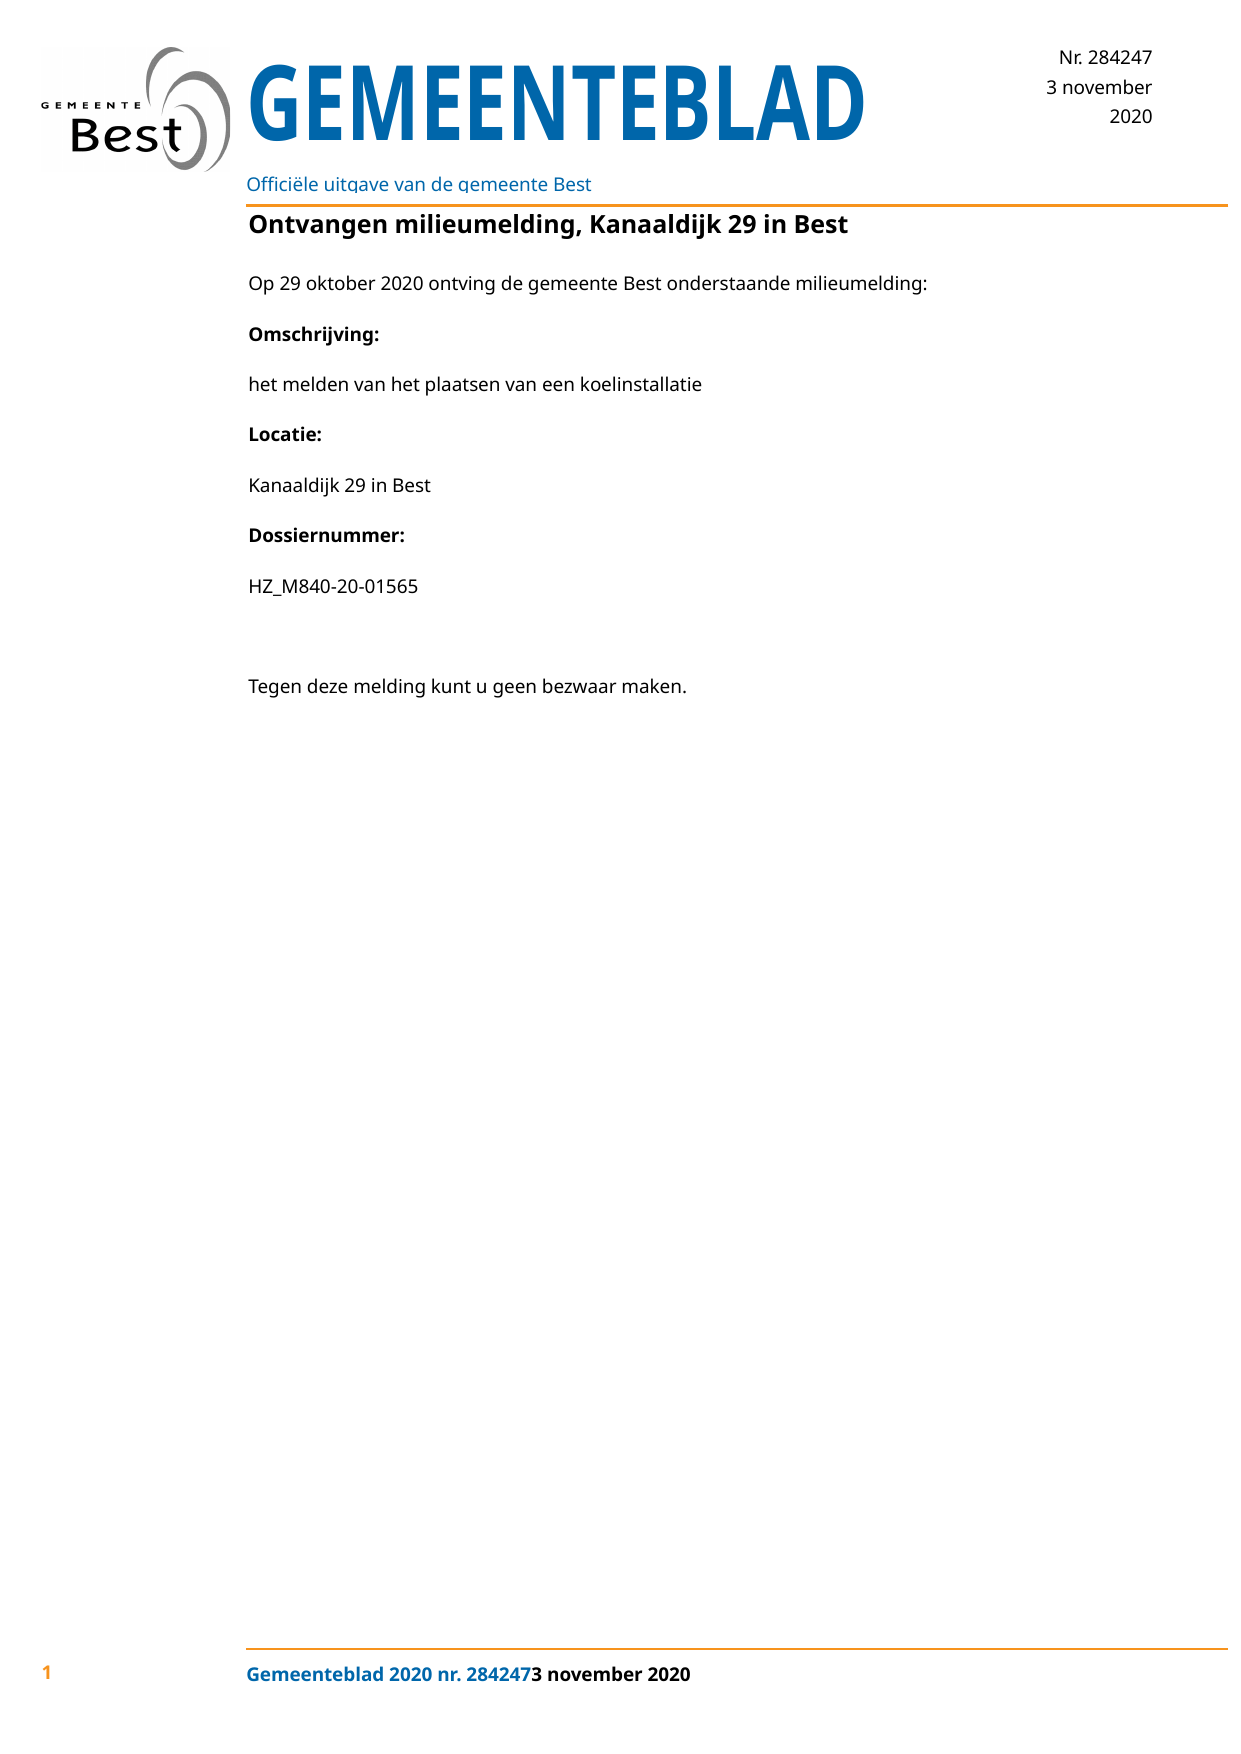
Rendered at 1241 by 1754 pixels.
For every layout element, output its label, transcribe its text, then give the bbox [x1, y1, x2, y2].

text Kanaaldijk 29 in Best [248, 472, 1152, 498]
text Omschrijving: [248, 321, 1152, 346]
text Tegen deze melding kunt u geen bezwaar maken. [248, 674, 1152, 699]
text HZ_M840-20-01565 [248, 573, 1152, 598]
text het melden van het plaatsen van een koelinstallatie [248, 371, 1152, 397]
text Op 29 oktober 2020 ontving de gemeente Best onderstaande milieumelding: [248, 270, 1152, 296]
text Ontvangen milieumelding, Kanaaldijk 29 in Best [248, 207, 1152, 241]
text Dossiernummer: [248, 522, 1152, 548]
text Locatie: [248, 422, 1152, 447]
picture [41, 47, 231, 172]
